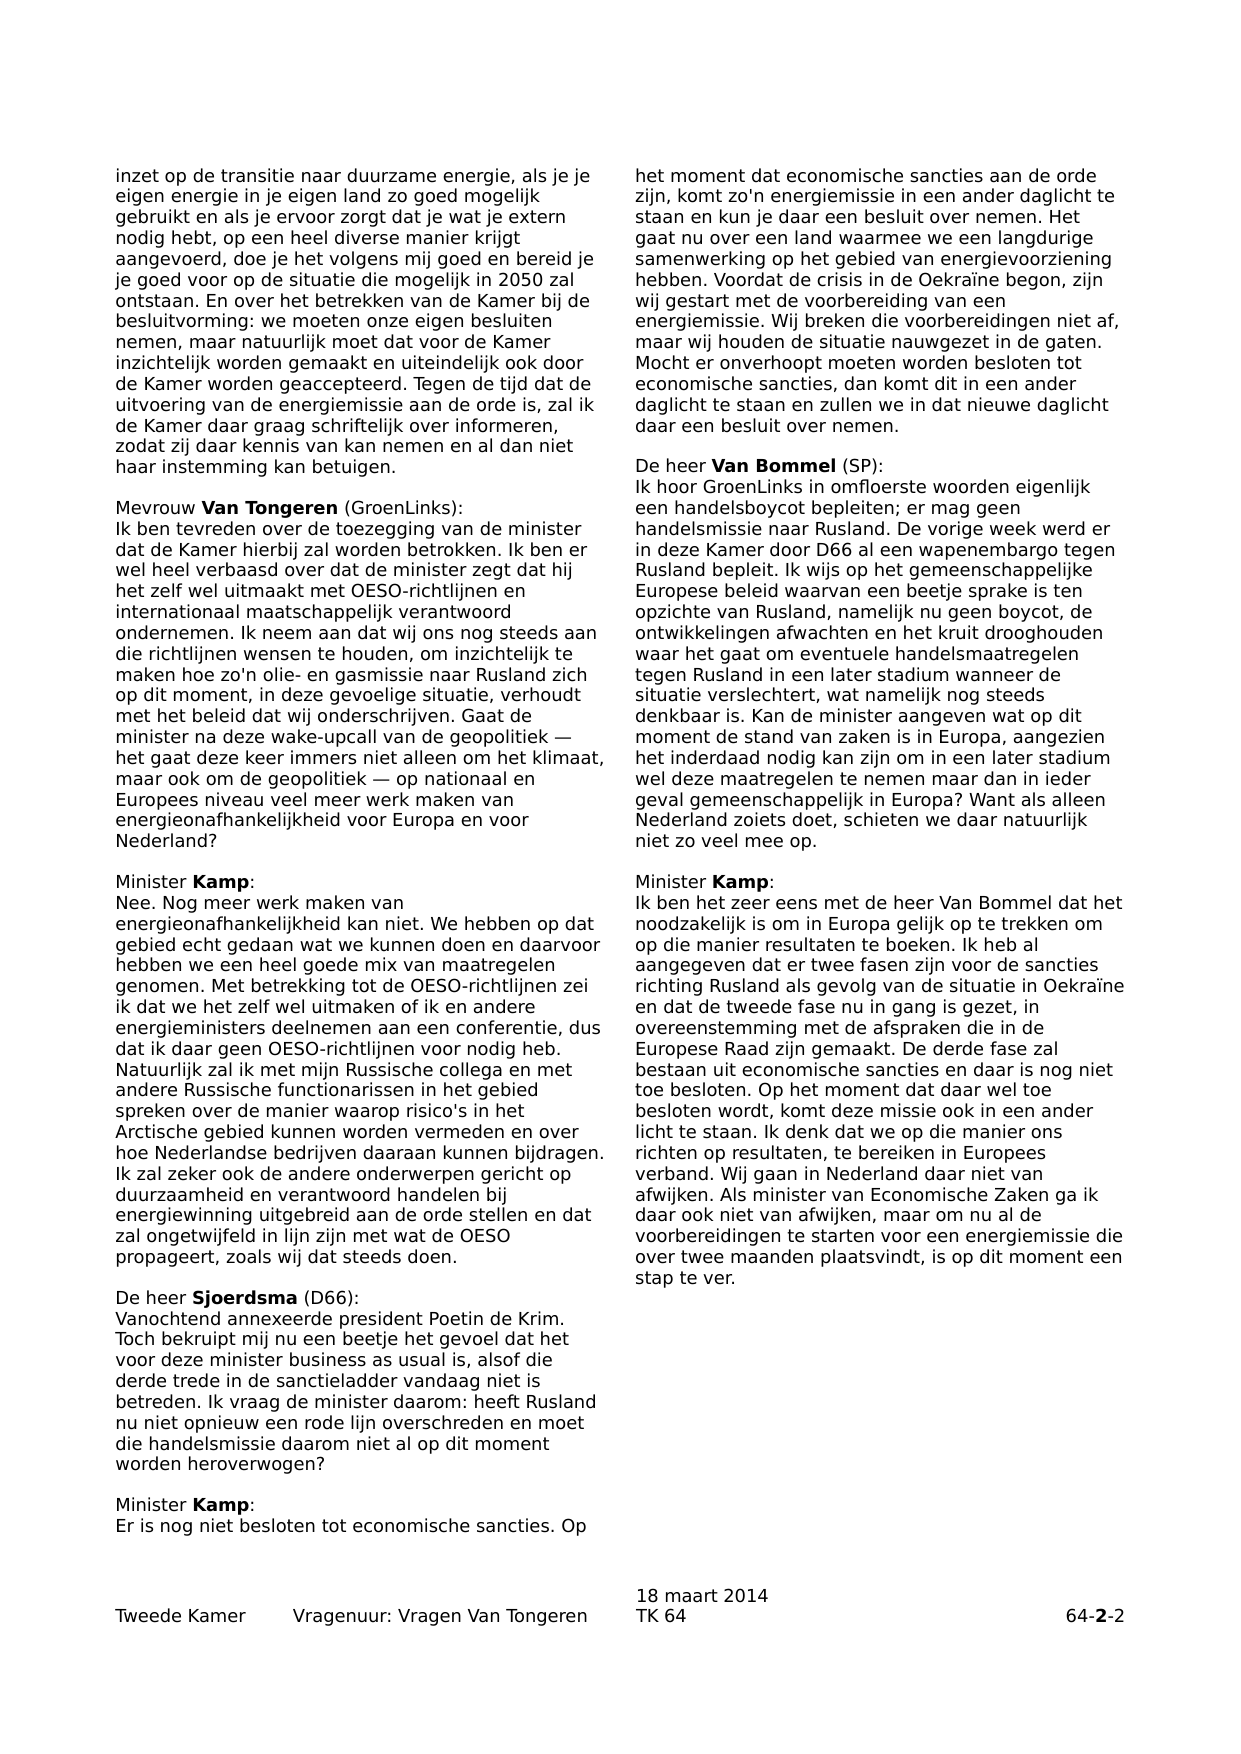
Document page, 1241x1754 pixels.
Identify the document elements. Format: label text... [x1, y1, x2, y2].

text het moment dat economische sancties aan de orde zijn, komt zo'n energiemissie in een ander daglicht te staan en kun je daar een besluit over nemen. Het gaat nu over een land waarmee we een langdurige samenwerking op het gebied van energievoorziening hebben. Voordat de crisis in de Oekraïne begon, zijn wij gestart met de voorbereiding van een energiemissie. Wij breken die voorbereidingen niet af, maar wij houden de situatie nauwgezet in de gaten. Mocht er onverhoopt moeten worden besloten tot economische sancties, dan komt dit in een ander daglicht te staan en zullen we in dat nieuwe daglicht daar een besluit over nemen. [635, 165, 1125, 436]
text Mevrouw Van Tongeren (GroenLinks): [115, 498, 605, 518]
text De heer Sjoerdsma (D66): [115, 1288, 605, 1308]
text Minister Kamp: [115, 872, 605, 893]
text De heer Van Bommel (SP): [635, 456, 1125, 477]
text Minister Kamp: [635, 872, 1125, 893]
text Ik hoor GroenLinks in omfloerste woorden eigenlijk een handelsboycot bepleiten; er mag geen handelsmissie naar Rusland. De vorige week werd er in deze Kamer door D66 al een wapenembargo tegen Rusland bepleit. Ik wijs op het gemeenschappelijke Europese beleid waarvan een beetje sprake is ten opzichte van Rusland, namelijk nu geen boycot, de ontwikkelingen afwachten en het kruit drooghouden waar het gaat om eventuele handelsmaatregelen tegen Rusland in een later stadium wanneer de situatie verslechtert, wat namelijk nog steeds denkbaar is. Kan de minister aangeven wat op dit moment de stand van zaken is in Europa, aangezien het inderdaad nodig kan zijn om in een later stadium wel deze maatregelen te nemen maar dan in ieder geval gemeenschappelijk in Europa? Want als alleen Nederland zoiets doet, schieten we daar natuurlijk niet zo veel mee op. [635, 477, 1125, 852]
text Vanochtend annexeerde president Poetin de Krim. Toch bekruipt mij nu een beetje het gevoel dat het voor deze minister business as usual is, alsof die derde trede in de sanctieladder vandaag niet is betreden. Ik vraag de minister daarom: heeft Rusland nu niet opnieuw een rode lijn overschreden en moet die handelsmissie daarom niet al op dit moment worden heroverwogen? [115, 1308, 605, 1475]
text Ik ben het zeer eens met de heer Van Bommel dat het noodzakelijk is om in Europa gelijk op te trekken om op die manier resultaten te boeken. Ik heb al aangegeven dat er twee fasen zijn voor de sancties richting Rusland als gevolg van de situatie in Oekraïne en dat de tweede fase nu in gang is gezet, in overeenstemming met de afspraken die in de Europese Raad zijn gemaakt. De derde fase zal bestaan uit economische sancties en daar is nog niet toe besloten. Op het moment dat daar wel toe besloten wordt, komt deze missie ook in een ander licht te staan. Ik denk dat we op die manier ons richten op resultaten, te bereiken in Europees verband. Wij gaan in Nederland daar niet van afwijken. Als minister van Economische Zaken ga ik daar ook niet van afwijken, maar om nu al de voorbereidingen te starten voor een energiemissie die over twee maanden plaatsvindt, is op dit moment een stap te ver. [635, 893, 1125, 1288]
text Nee. Nog meer werk maken van energieonafhankelijkheid kan niet. We hebben op dat gebied echt gedaan wat we kunnen doen en daarvoor hebben we een heel goede mix van maatregelen genomen. Met betrekking tot de OESO-richtlijnen zei ik dat we het zelf wel uitmaken of ik en andere energieministers deelnemen aan een conferentie, dus dat ik daar geen OESO-richtlijnen voor nodig heb. Natuurlijk zal ik met mijn Russische collega en met andere Russische functionarissen in het gebied spreken over de manier waarop risico's in het Arctische gebied kunnen worden vermeden en over hoe Nederlandse bedrijven daaraan kunnen bijdragen. Ik zal zeker ook de andere onderwerpen gericht op duurzaamheid en verantwoord handelen bij energiewinning uitgebreid aan de orde stellen en dat zal ongetwijfeld in lijn zijn met wat de OESO propageert, zoals wij dat steeds doen. [115, 893, 605, 1268]
text Ik ben tevreden over de toezegging van de minister dat de Kamer hierbij zal worden betrokken. Ik ben er wel heel verbaasd over dat de minister zegt dat hij het zelf wel uitmaakt met OESO-richtlijnen en internationaal maatschappelijk verantwoord ondernemen. Ik neem aan dat wij ons nog steeds aan die richtlijnen wensen te houden, om inzichtelijk te maken hoe zo'n olie- en gasmissie naar Rusland zich op dit moment, in deze gevoelige situatie, verhoudt met het beleid dat wij onderschrijven. Gaat de minister na deze wake-upcall van de geopolitiek — het gaat deze keer immers niet alleen om het klimaat, maar ook om de geopolitiek — op nationaal en Europees niveau veel meer werk maken van energieonafhankelijkheid voor Europa en voor Nederland? [115, 518, 605, 852]
text Er is nog niet besloten tot economische sancties. Op [115, 1516, 605, 1537]
text inzet op de transitie naar duurzame energie, als je je eigen energie in je eigen land zo goed mogelijk gebruikt en als je ervoor zorgt dat je wat je extern nodig hebt, op een heel diverse manier krijgt aangevoerd, doe je het volgens mij goed en bereid je je goed voor op de situatie die mogelijk in 2050 zal ontstaan. En over het betrekken van de Kamer bij de besluitvorming: we moeten onze eigen besluiten nemen, maar natuurlijk moet dat voor de Kamer inzichtelijk worden gemaakt en uiteindelijk ook door de Kamer worden geaccepteerd. Tegen de tijd dat de uitvoering van de energiemissie aan de orde is, zal ik de Kamer daar graag schriftelijk over informeren, zodat zij daar kennis van kan nemen en al dan niet haar instemming kan betuigen. [115, 165, 605, 478]
text Minister Kamp: [115, 1495, 605, 1516]
